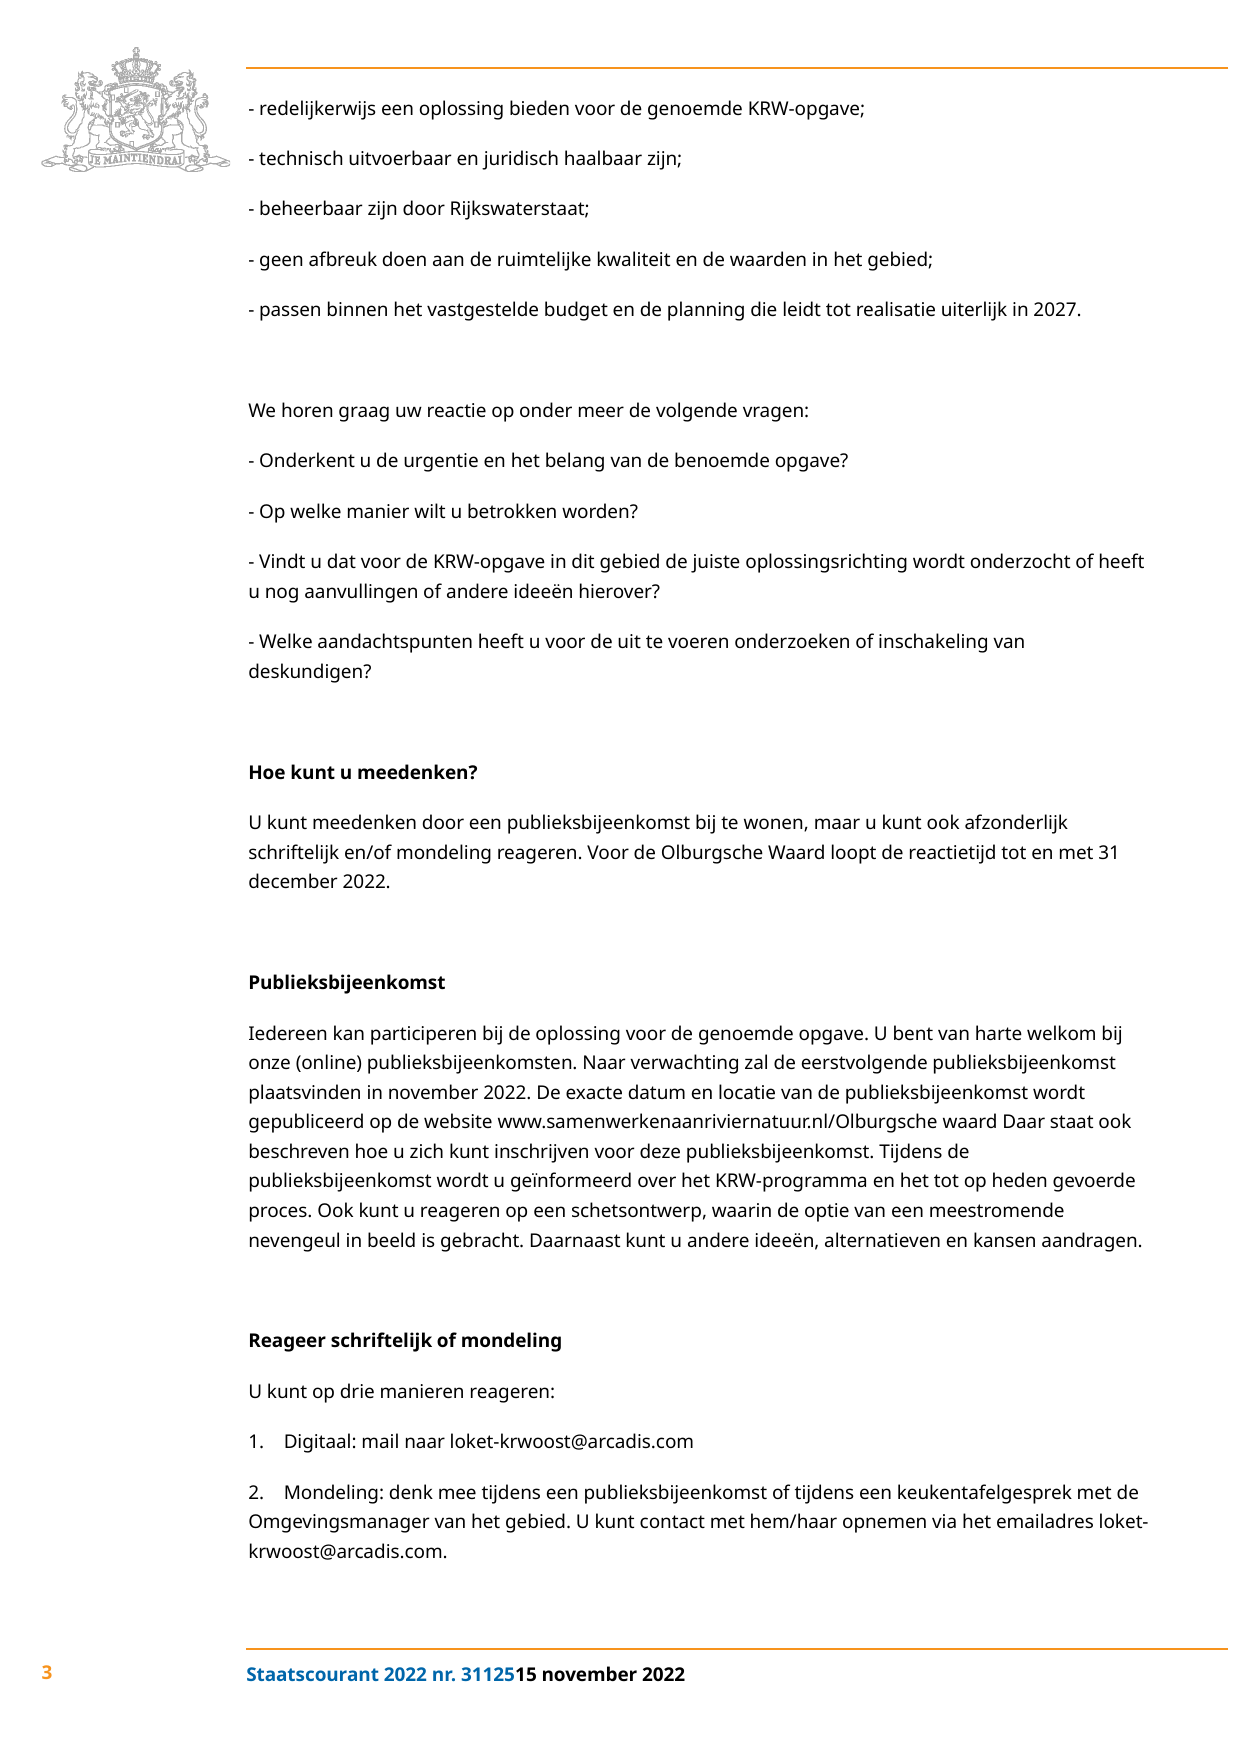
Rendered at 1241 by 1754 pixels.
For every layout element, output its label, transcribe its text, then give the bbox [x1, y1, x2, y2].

text Iedereen kan participeren bij de oplossing voor de genoemde opgave. U bent van harte welkom bij onze (online) publieksbijeenkomsten. Naar verwachting zal de eerstvolgende publieksbijeenkomst plaatsvinden in november 2022. De exacte datum en locatie van de publieksbijeenkomst wordt gepubliceerd op de website www.samenwerkenaanriviernatuur.nl/Olburgsche waard Daar staat ook beschreven hoe u zich kunt inschrijven voor deze publieksbijeenkomst. Tijdens de publieksbijeenkomst wordt u geïnformeerd over het KRW-programma en het tot op heden gevoerde proces. Ook kunt u reageren op een schetsontwerp, waarin de optie van een meestromende nevengeul in beeld is gebracht. Daarnaast kunt u andere ideeën, alternatieven en kansen aandragen. [248, 1020, 1152, 1253]
text - beheerbaar zijn door Rijkswaterstaat; [248, 196, 1152, 221]
text - geen afbreuk doen aan de ruimtelijke kwaliteit en de waarden in het gebied; [248, 246, 1152, 272]
picture [41, 47, 231, 172]
text - redelijkerwijs een oplossing bieden voor de genoemde KRW-opgave; [248, 95, 1152, 121]
text We horen graag uw reactie op onder meer de volgende vragen: [248, 397, 1152, 423]
text - Welke aandachtspunten heeft u voor de uit te voeren onderzoeken of inschakeling van deskundigen? [248, 628, 1152, 684]
text - technisch uitvoerbaar en juridisch haalbaar zijn; [248, 145, 1152, 171]
text Publieksbijeenkomst [248, 969, 1152, 995]
text U kunt meedenken door een publieksbijeenkomst bij te wonen, maar u kunt ook afzonderlijk schriftelijk en/of mondeling reageren. Voor de Olburgsche Waard loopt de reactietijd tot en met 31 december 2022. [248, 809, 1152, 894]
text - passen binnen het vastgestelde budget en de planning die leidt tot realisatie uiterlijk in 2027. [248, 296, 1152, 322]
text 1. Digitaal: mail naar loket-krwoost@arcadis.com [248, 1428, 1152, 1454]
text U kunt op drie manieren reageren: [248, 1378, 1152, 1404]
text Reageer schriftelijk of mondeling [248, 1328, 1152, 1353]
text - Onderkent u de urgentie en het belang van de benoemde opgave? [248, 448, 1152, 473]
text 2. Mondeling: denk mee tijdens een publieksbijeenkomst of tijdens een keukentafelgesprek met de Omgevingsmanager van het gebied. U kunt contact met hem/haar opnemen via het emailadres loket-krwoost@arcadis.com. [248, 1479, 1152, 1564]
text Hoe kunt u meedenken? [248, 759, 1152, 785]
text - Vindt u dat voor de KRW-opgave in dit gebied de juiste oplossingsrichting wordt onderzocht of heeft u nog aanvullingen of andere ideeën hierover? [248, 548, 1152, 604]
text - Op welke manier wilt u betrokken worden? [248, 498, 1152, 524]
